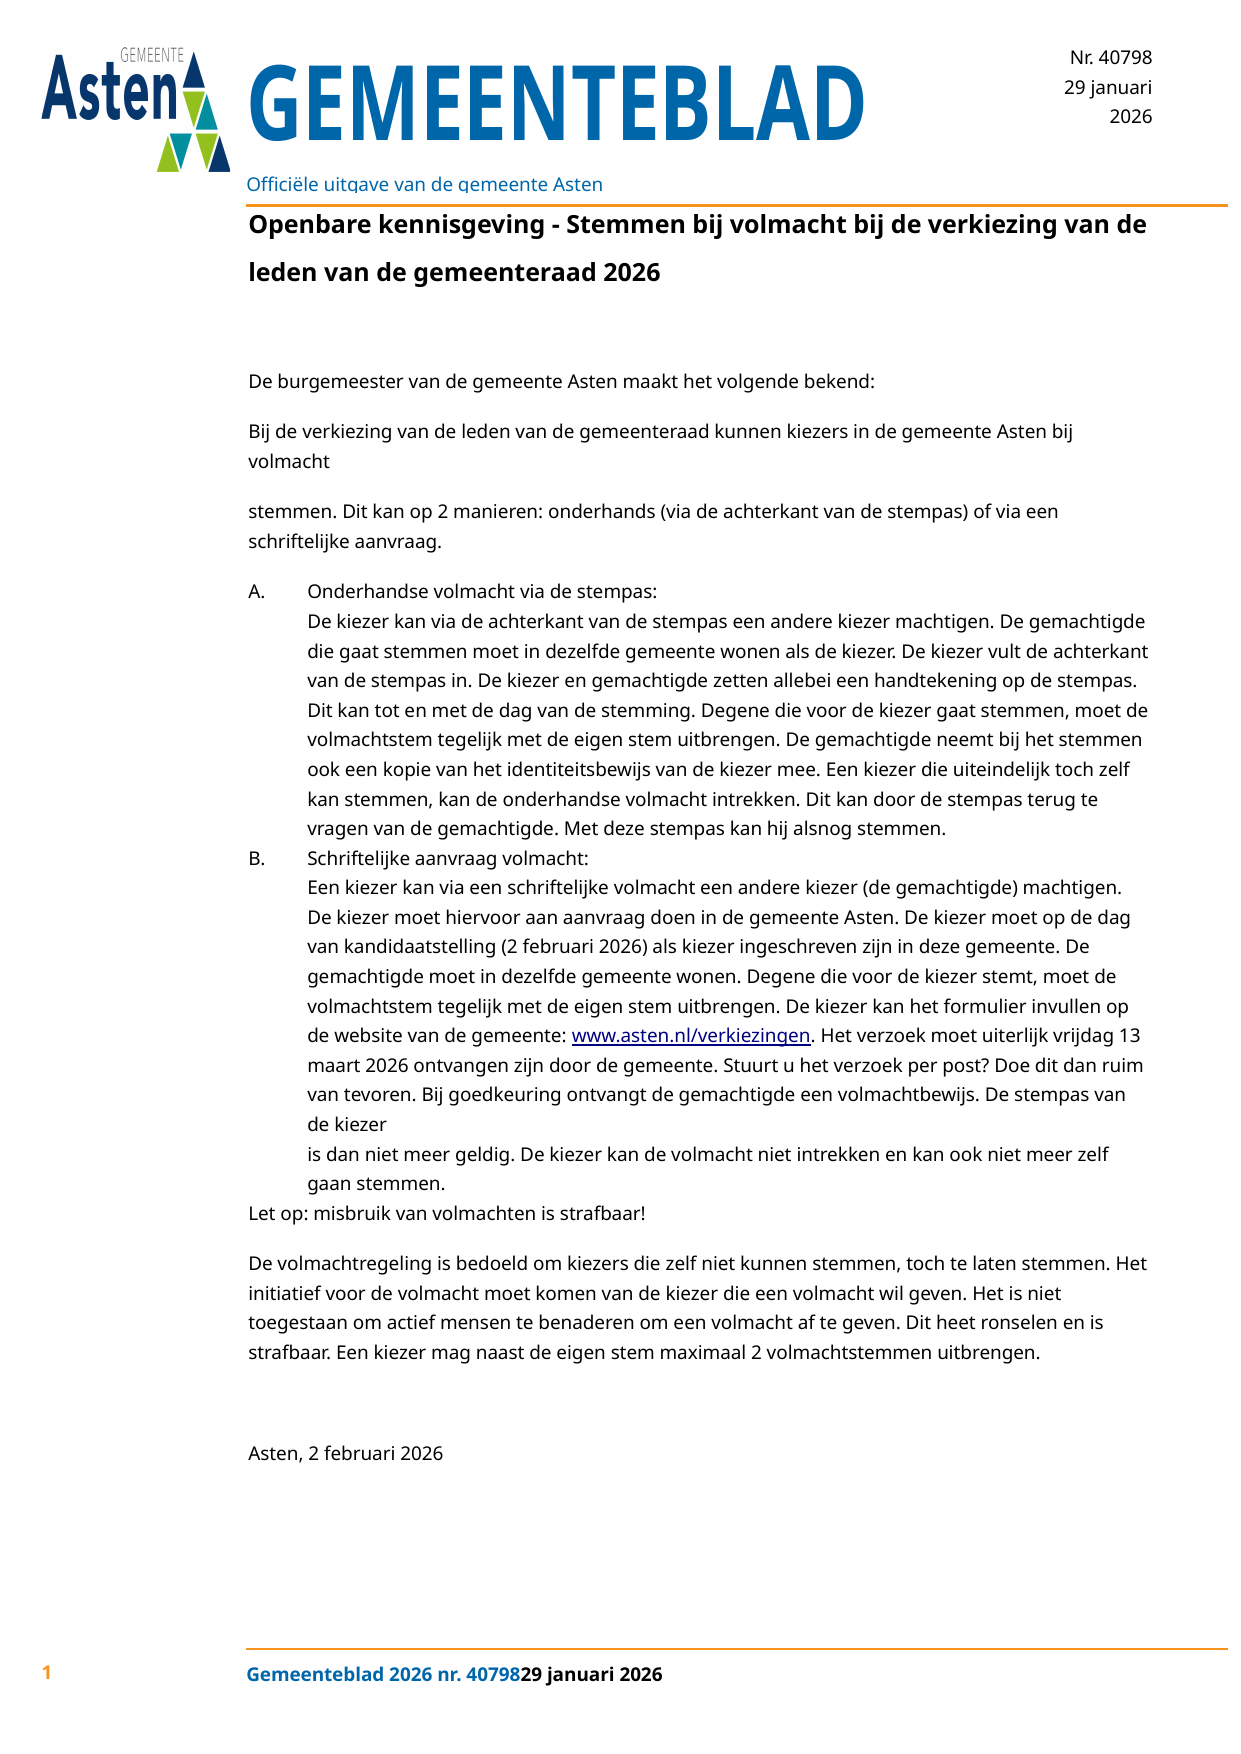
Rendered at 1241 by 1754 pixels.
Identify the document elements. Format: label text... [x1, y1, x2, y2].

text Bij de verkiezing van de leden van de gemeenteraad kunnen kiezers in de gemeente Asten bij volmacht [248, 419, 1152, 474]
text De burgemeester van de gemeente Asten maakt het volgende bekend: [248, 368, 1152, 394]
text stemmen. Dit kan op 2 manieren: onderhands (via de achterkant van de stempas) of via een schriftelijke aanvraag. [248, 499, 1152, 554]
text Let op: misbruik van volmachten is strafbaar! [248, 1200, 1152, 1226]
picture [41, 47, 231, 172]
list De kiezer kan via de achterkant van de stempas een andere kiezer machtigen. De gemachtigde die gaat stemmen moet in dezelfde gemeente wonen als de kiezer. De kiezer vult de achterkant van de stempas in. De kiezer en gemachtigde zetten allebei een handtekening op de stempas. Dit kan tot en met de dag van de stemming. Degene die voor de kiezer gaat stemmen, moet de volmachtstem tegelijk met de eigen stem uitbrengen. De gemachtigde neemt bij het stemmen ook een kopie van het identiteitsbewijs van de kiezer mee. Een kiezer die uiteindelijk toch zelf kan stemmen, kan de onderhandse volmacht intrekken. Dit kan door de stempas terug te vragen van de gemachtigde. Met deze stempas kan hij alsnog stemmen. [248, 608, 1152, 841]
text De volmachtregeling is bedoeld om kiezers die zelf niet kunnen stemmen, toch te laten stemmen. Het initiatief voor de volmacht moet komen van de kiezer die een volmacht wil geven. Het is niet toegestaan om actief mensen te benaderen om een volmacht af te geven. Dit heet ronselen en is strafbaar. Een kiezer mag naast de eigen stem maximaal 2 volmachtstemmen uitbrengen. [248, 1250, 1152, 1365]
list Schriftelijke aanvraag volmacht: [248, 845, 1152, 871]
text Asten, 2 februari 2026 [248, 1440, 1152, 1466]
list is dan niet meer geldig. De kiezer kan de volmacht niet intrekken en kan ook niet meer zelf gaan stemmen. [248, 1141, 1152, 1196]
list Onderhandse volmacht via de stempas: [248, 579, 1152, 604]
text Openbare kennisgeving - Stemmen bij volmacht bij de verkiezing van de leden van de gemeenteraad 2026 [248, 207, 1152, 288]
list Een kiezer kan via een schriftelijke volmacht een andere kiezer (de gemachtigde) machtigen. De kiezer moet hiervoor aan aanvraag doen in de gemeente Asten. De kiezer moet op de dag van kandidaatstelling (2 februari 2026) als kiezer ingeschreven zijn in deze gemeente. De gemachtigde moet in dezelfde gemeente wonen. Degene die voor de kiezer stemt, moet de volmachtstem tegelijk met de eigen stem uitbrengen. De kiezer kan het formulier invullen op de website van de gemeente: www.asten.nl/verkiezingen. Het verzoek moet uiterlijk vrijdag 13 maart 2026 ontvangen zijn door de gemeente. Stuurt u het verzoek per post? Doe dit dan ruim van tevoren. Bij goedkeuring ontvangt de gemachtigde een volmachtbewijs. De stempas van de kiezer [248, 874, 1152, 1137]
